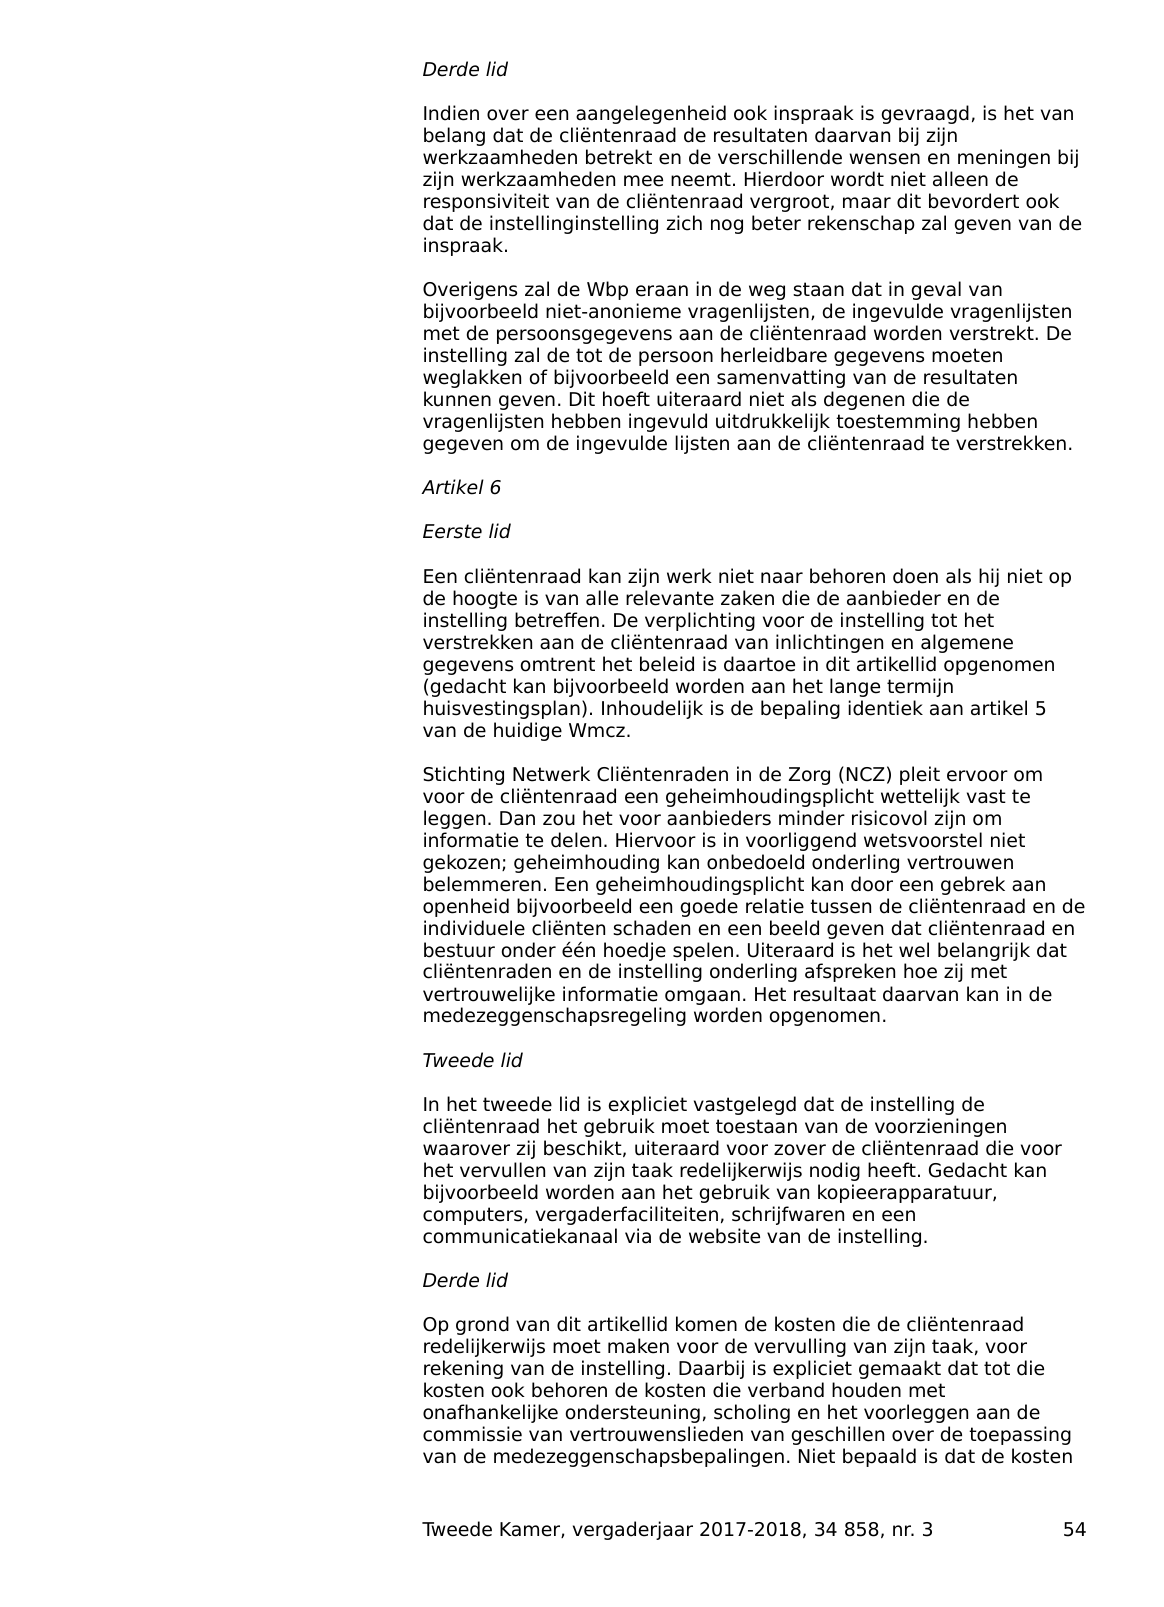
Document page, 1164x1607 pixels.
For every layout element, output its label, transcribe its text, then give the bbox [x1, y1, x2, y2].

text Indien over een aangelegenheid ook inspraak is gevraagd, is het van belang dat de cliëntenraad de resultaten daarvan bij zijn werkzaamheden betrekt en de verschillende wensen en meningen bij zijn werkzaamheden mee neemt. Hierdoor wordt niet alleen de responsiviteit van de cliëntenraad vergroot, maar dit bevordert ook dat de instellinginstelling zich nog beter rekenschap zal geven van de inspraak. [422, 103, 1087, 257]
subtitle Derde lid [422, 59, 1087, 81]
text Stichting Netwerk Cliëntenraden in de Zorg (NCZ) pleit ervoor om voor de cliëntenraad een geheimhoudingsplicht wettelijk vast te leggen. Dan zou het voor aanbieders minder risicovol zijn om informatie te delen. Hiervoor is in voorliggend wetsvoorstel niet gekozen; geheimhouding kan onbedoeld onderling vertrouwen belemmeren. Een geheimhoudingsplicht kan door een gebrek aan openheid bijvoorbeeld een goede relatie tussen de cliëntenraad en de individuele cliënten schaden en een beeld geven dat cliëntenraad en bestuur onder één hoedje spelen. Uiteraard is het wel belangrijk dat cliëntenraden en de instelling onderling afspreken hoe zij met vertrouwelijke informatie omgaan. Het resultaat daarvan kan in de medezeggenschapsregeling worden opgenomen. [422, 764, 1087, 1027]
subtitle Derde lid [422, 1270, 1087, 1292]
text Een cliëntenraad kan zijn werk niet naar behoren doen als hij niet op de hoogte is van alle relevante zaken die de aanbieder en de instelling betreffen. De verplichting voor de instelling tot het verstrekken aan de cliëntenraad van inlichtingen en algemene gegevens omtrent het beleid is daartoe in dit artikellid opgenomen (gedacht kan bijvoorbeeld worden aan het lange termijn huisvestingsplan). Inhoudelijk is de bepaling identiek aan artikel 5 van de huidige Wmcz. [422, 566, 1087, 741]
text Op grond van dit artikellid komen de kosten die de cliëntenraad redelijkerwijs moet maken voor de vervulling van zijn taak, voor rekening van de instelling. Daarbij is expliciet gemaakt dat tot die kosten ook behoren de kosten die verband houden met onafhankelijke ondersteuning, scholing en het voorleggen aan de commissie van vertrouwenslieden van geschillen over de toepassing van de medezeggenschapsbepalingen. Niet bepaald is dat de kosten [422, 1314, 1087, 1468]
text Overigens zal de Wbp eraan in de weg staan dat in geval van bijvoorbeeld niet-anonieme vragenlijsten, de ingevulde vragenlijsten met de persoonsgegevens aan de cliëntenraad worden verstrekt. De instelling zal de tot de persoon herleidbare gegevens moeten weglakken of bijvoorbeeld een samenvatting van de resultaten kunnen geven. Dit hoeft uiteraard niet als degenen die de vragenlijsten hebben ingevuld uitdrukkelijk toestemming hebben gegeven om de ingevulde lijsten aan de cliëntenraad te verstrekken. [422, 279, 1087, 455]
subtitle Artikel 6 [422, 477, 1087, 499]
text In het tweede lid is expliciet vastgelegd dat de instelling de cliëntenraad het gebruik moet toestaan van de voorzieningen waarover zij beschikt, uiteraard voor zover de cliëntenraad die voor het vervullen van zijn taak redelijkerwijs nodig heeft. Gedacht kan bijvoorbeeld worden aan het gebruik van kopieerapparatuur, computers, vergaderfaciliteiten, schrijfwaren en een communicatiekanaal via de website van de instelling. [422, 1094, 1087, 1248]
subtitle Eerste lid [422, 521, 1087, 543]
subtitle Tweede lid [422, 1049, 1087, 1072]
